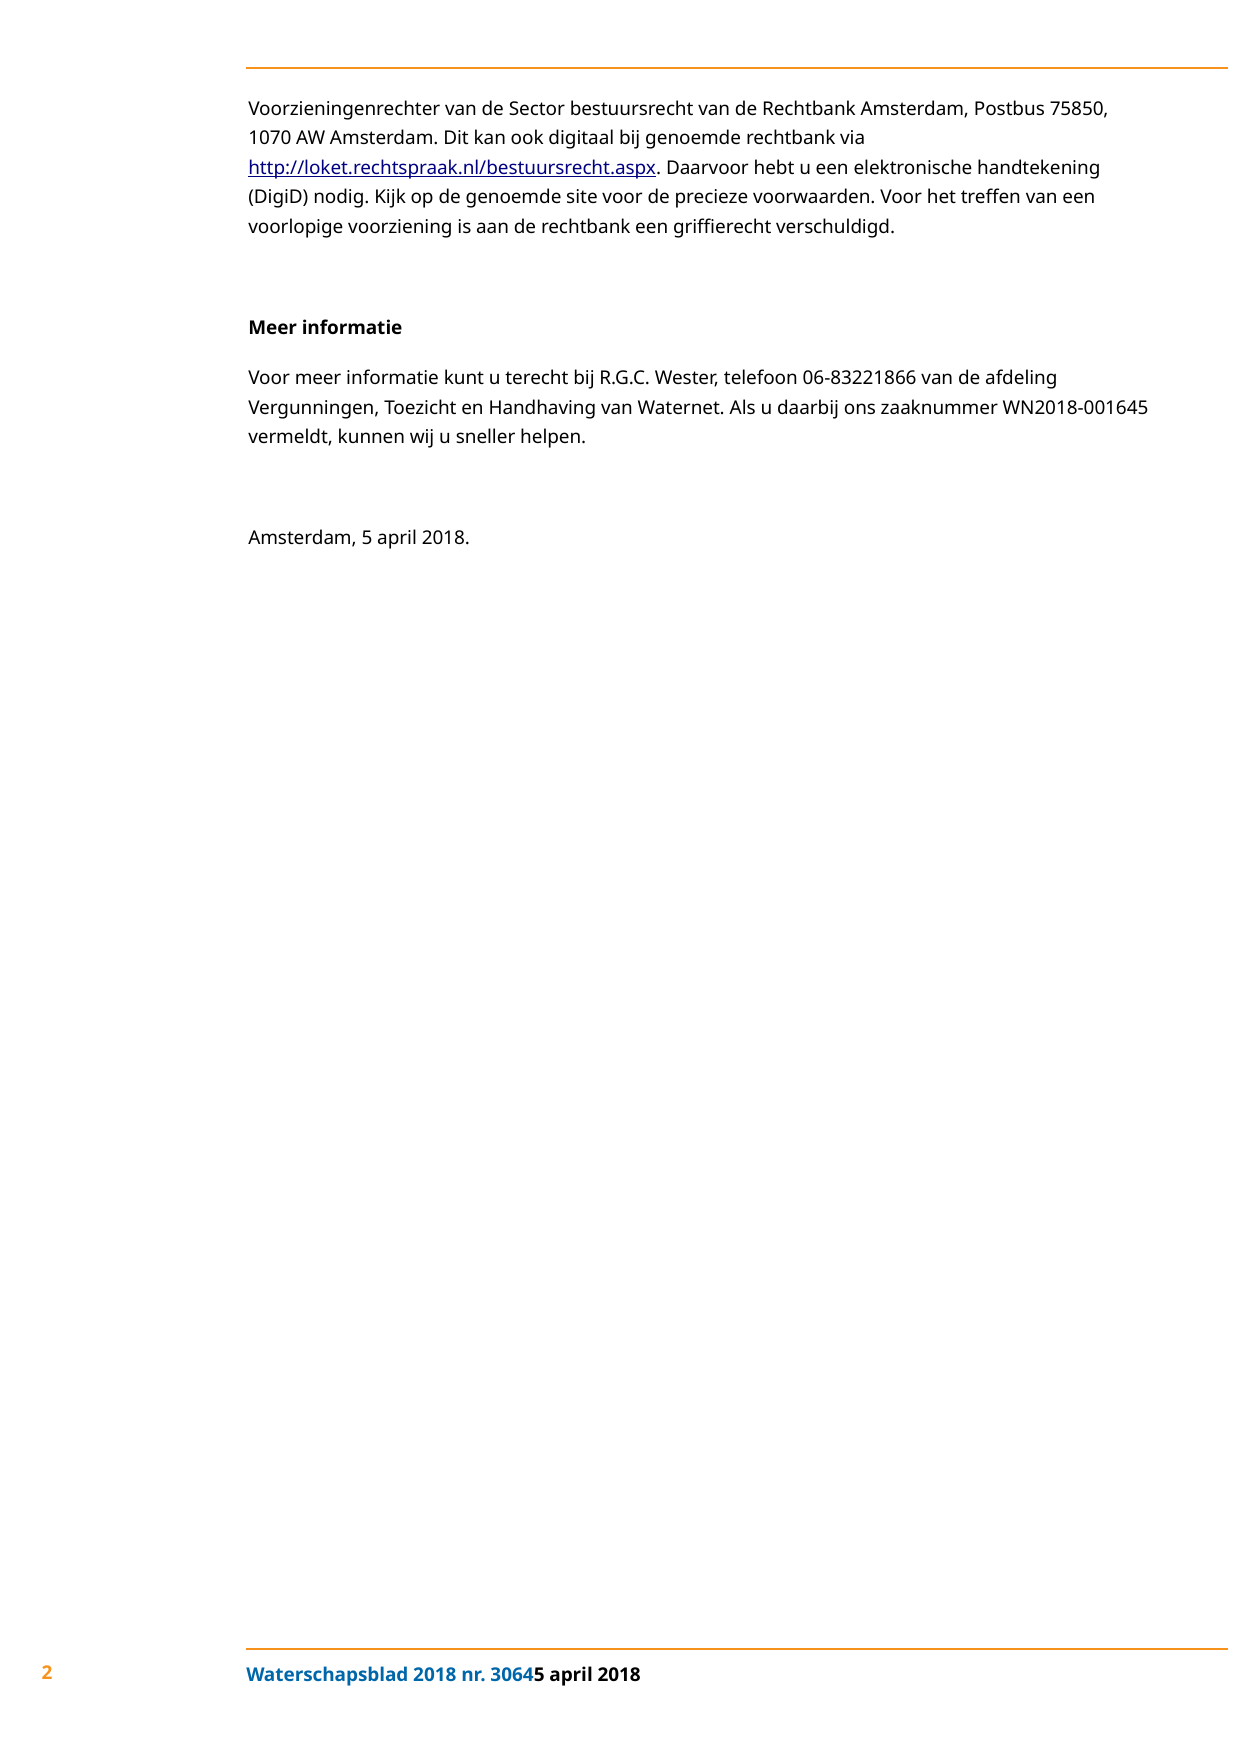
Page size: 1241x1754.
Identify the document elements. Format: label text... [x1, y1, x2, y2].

text Meer informatie [248, 314, 1152, 340]
text Amsterdam, 5 april 2018. [248, 524, 1152, 550]
text Voor meer informatie kunt u terecht bij R.G.C. Wester, telefoon 06-83221866 van de afdeling Vergunningen, Toezicht en Handhaving van Waternet. Als u daarbij ons zaaknummer WN2018-001645 vermeldt, kunnen wij u sneller helpen. [248, 364, 1152, 449]
text Voorzieningenrechter van de Sector bestuursrecht van de Rechtbank Amsterdam, Postbus 75850, 1070 AW Amsterdam. Dit kan ook digitaal bij genoemde rechtbank via http://loket.rechtspraak.nl/bestuursrecht.aspx. Daarvoor hebt u een elektronische handtekening (DigiD) nodig. Kijk op de genoemde site voor de precieze voorwaarden. Voor het treffen van een voorlopige voorziening is aan de rechtbank een griffierecht verschuldigd. [248, 95, 1152, 239]
picture [41, 47, 231, 172]
